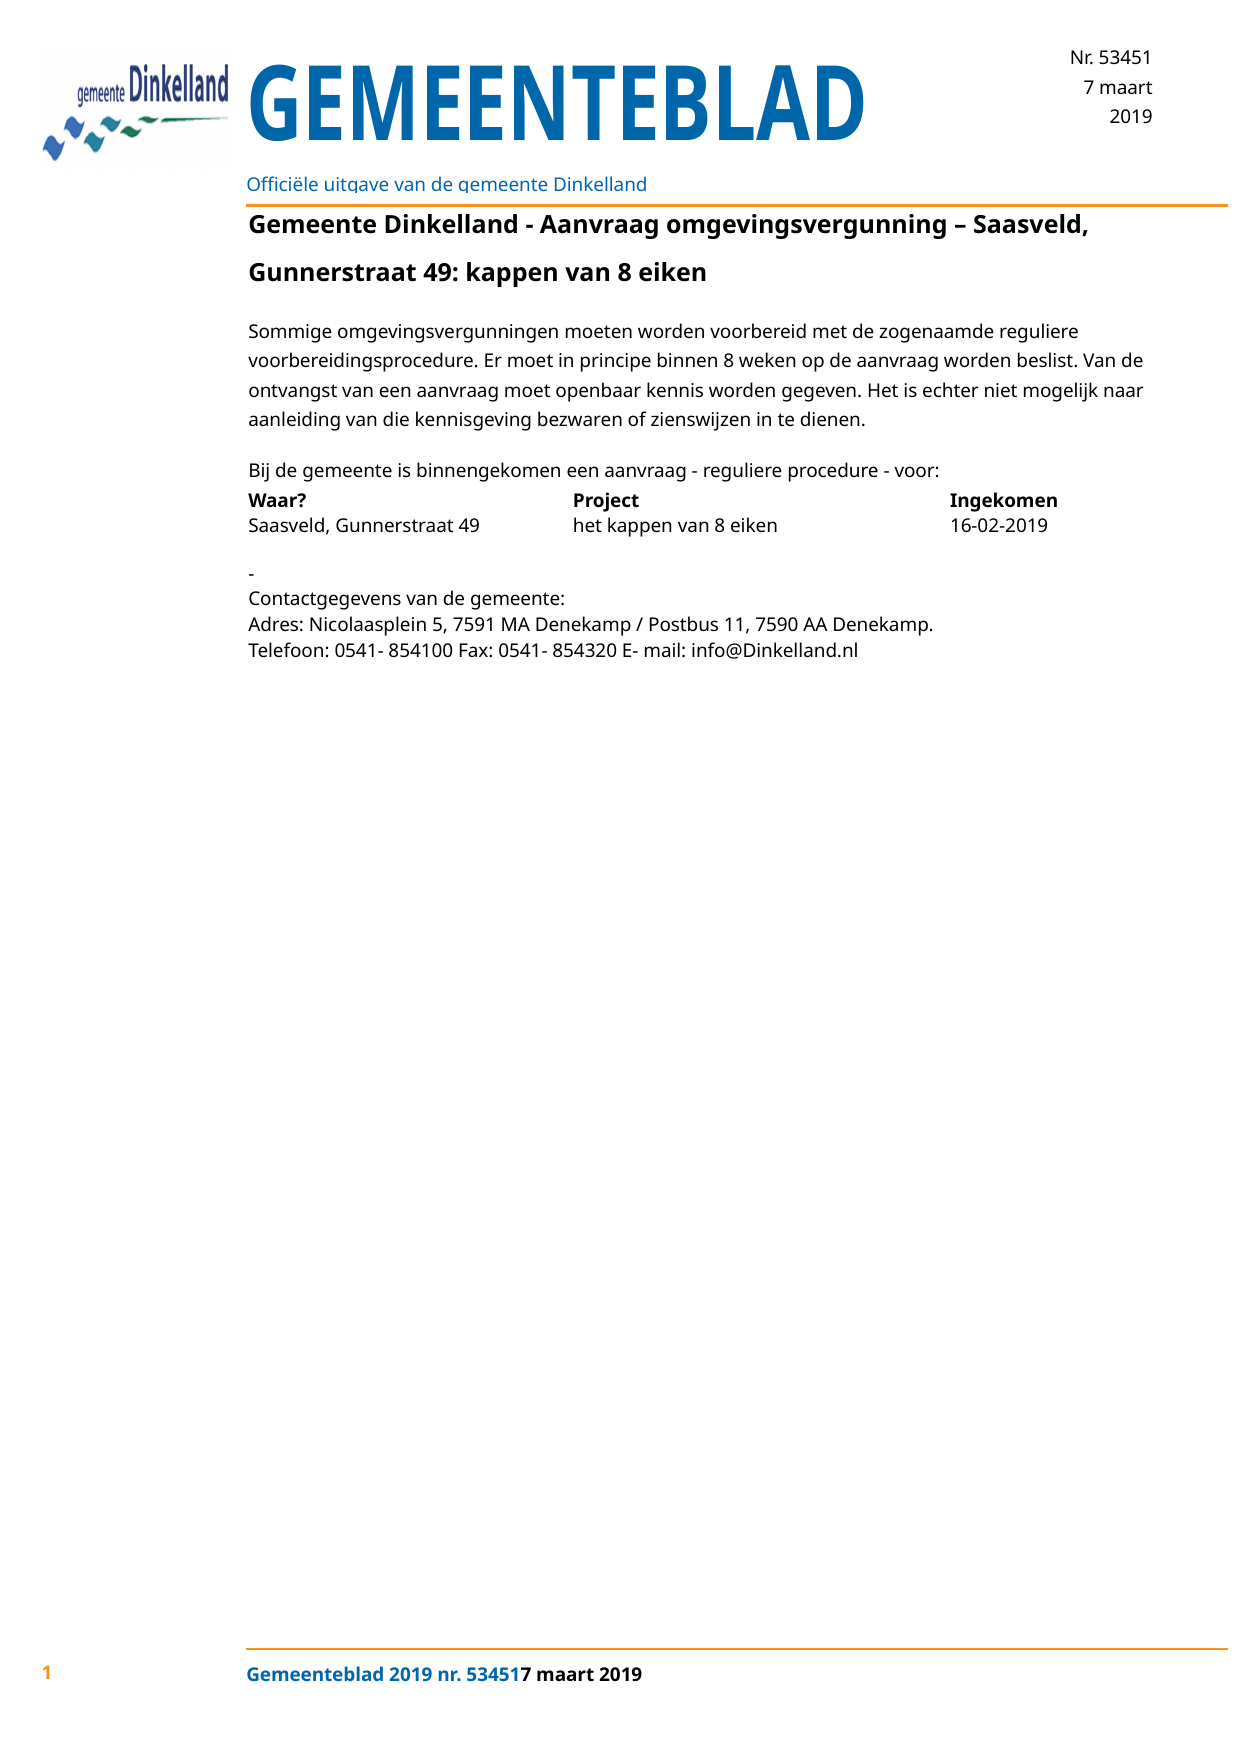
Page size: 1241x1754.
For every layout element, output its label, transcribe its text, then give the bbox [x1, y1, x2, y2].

text Bij de gemeente is binnengekomen een aanvraag - reguliere procedure - voor: [248, 457, 1152, 483]
text Telefoon: 0541- 854100 Fax: 0541- 854320 E- mail: info@Dinkelland.nl [248, 637, 1152, 663]
table_header Waar? [248, 487, 573, 512]
text Contactgegevens van de gemeente: [248, 585, 1152, 611]
table_cell 16-02-2019 [950, 513, 1152, 538]
text - [248, 560, 1152, 585]
picture [41, 47, 231, 172]
text Adres: Nicolaasplein 5, 7591 MA Denekamp / Postbus 11, 7590 AA Denekamp. [248, 611, 1152, 637]
text Sommige omgevingsvergunningen moeten worden voorbereid met de zogenaamde reguliere voorbereidingsprocedure. Er moet in principe binnen 8 weken op de aanvraag worden beslist. Van de ontvangst van een aanvraag moet openbaar kennis worden gegeven. Het is echter niet mogelijk naar aanleiding van die kennisgeving bezwaren of zienswijzen in te dienen. [248, 318, 1152, 432]
text Gemeente Dinkelland - Aanvraag omgevingsvergunning – Saasveld, Gunnerstraat 49: kappen van 8 eiken [248, 207, 1152, 288]
table_cell Saasveld, Gunnerstraat 49 [248, 513, 573, 538]
table_header Project [573, 487, 950, 512]
table_cell het kappen van 8 eiken [573, 513, 950, 538]
table_header Ingekomen [950, 487, 1152, 512]
